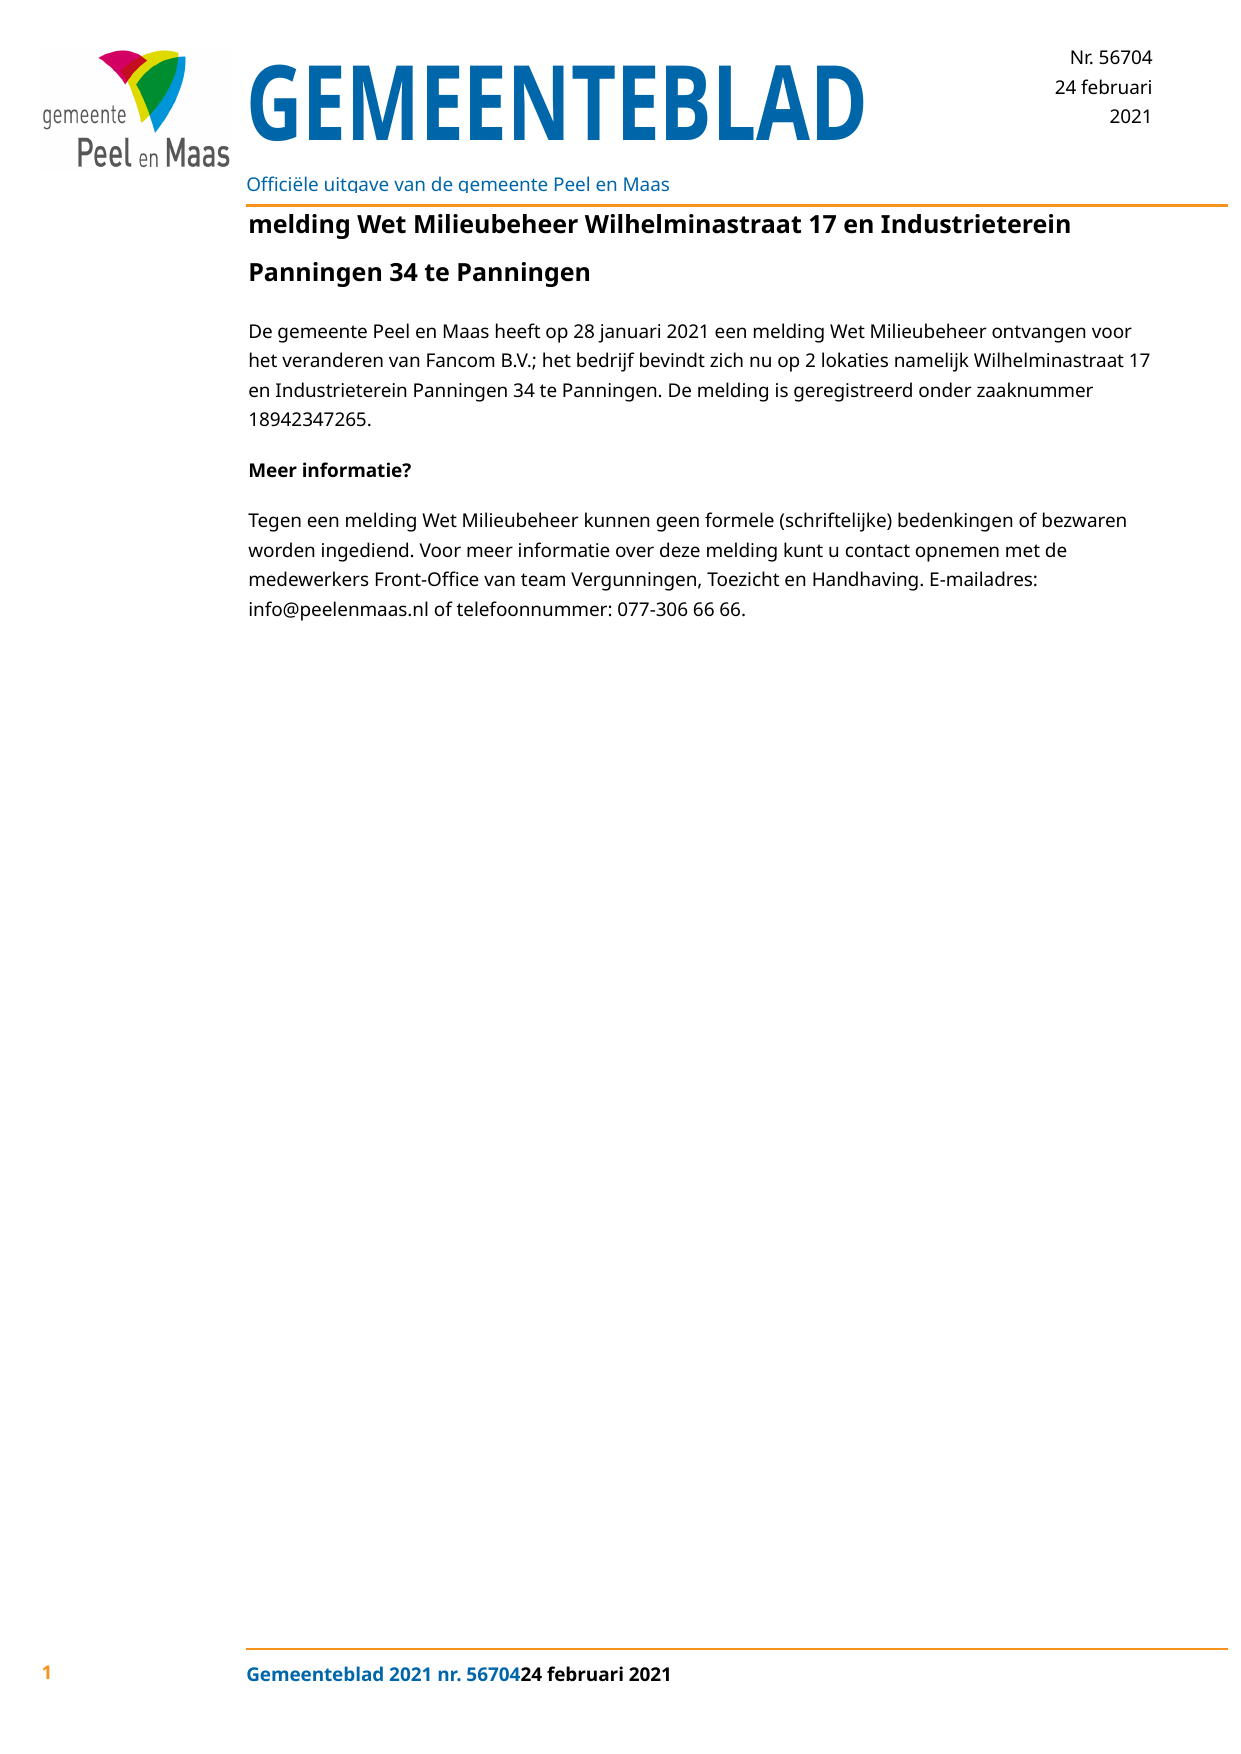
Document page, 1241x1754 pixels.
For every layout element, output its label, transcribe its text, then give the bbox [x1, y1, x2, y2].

text Meer informatie? [248, 457, 1152, 483]
text De gemeente Peel en Maas heeft op 28 januari 2021 een melding Wet Milieubeheer ontvangen voor het veranderen van Fancom B.V.; het bedrijf bevindt zich nu op 2 lokaties namelijk Wilhelminastraat 17 en Industrieterein Panningen 34 te Panningen. De melding is geregistreerd onder zaaknummer 18942347265. [248, 318, 1152, 432]
text Tegen een melding Wet Milieubeheer kunnen geen formele (schriftelijke) bedenkingen of bezwaren worden ingediend. Voor meer informatie over deze melding kunt u contact opnemen met de medewerkers Front-Office van team Vergunningen, Toezicht en Handhaving. E-mailadres: info@peelenmaas.nl of telefoonnummer: 077-306 66 66. [248, 507, 1152, 622]
picture [41, 47, 231, 172]
text melding Wet Milieubeheer Wilhelminastraat 17 en Industrieterein Panningen 34 te Panningen [248, 207, 1152, 288]
